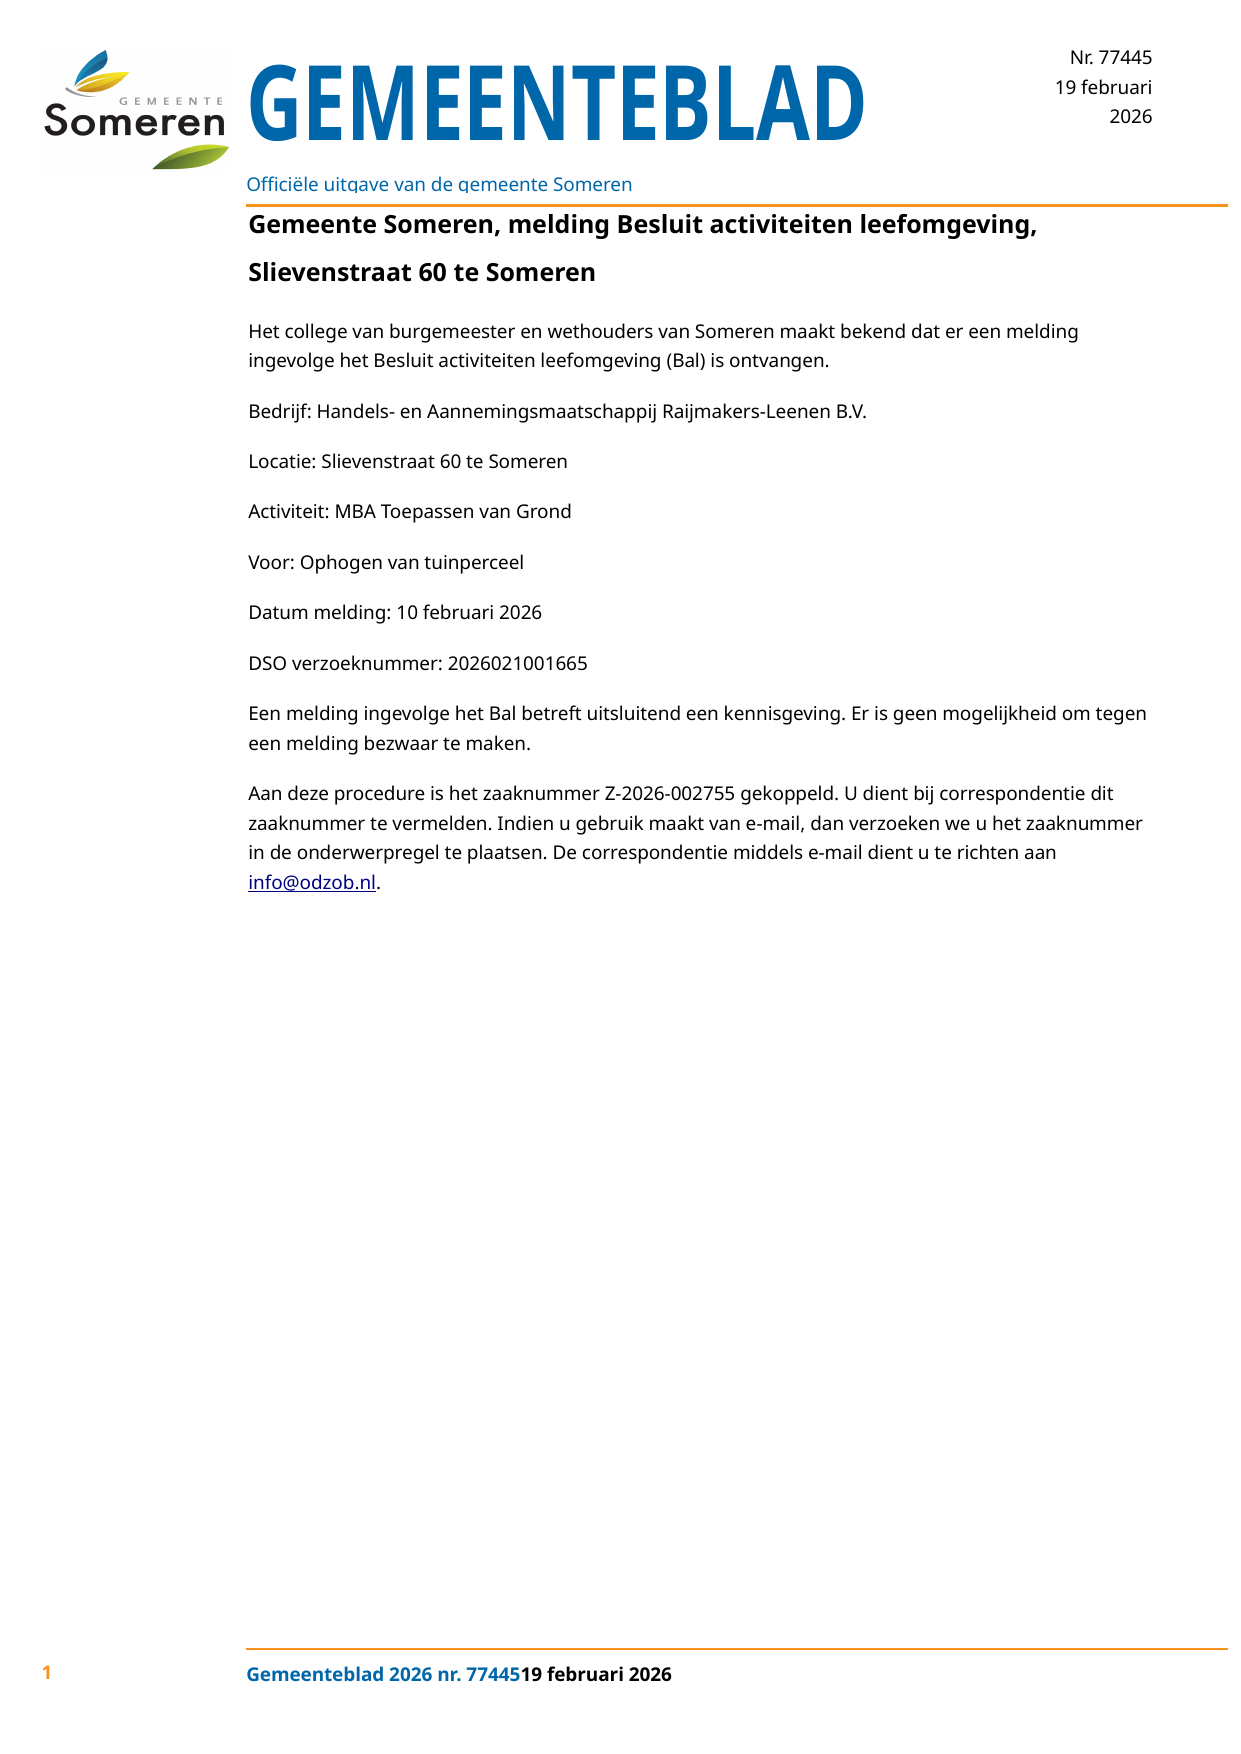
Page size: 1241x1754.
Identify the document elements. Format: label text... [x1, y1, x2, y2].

text Aan deze procedure is het zaaknummer Z-2026-002755 gekoppeld. U dient bij correspondentie dit zaaknummer te vermelden. Indien u gebruik maakt van e-mail, dan verzoeken we u het zaaknummer in de onderwerpregel te plaatsen. De correspondentie middels e-mail dient u te richten aan info@odzob.nl. [248, 780, 1152, 895]
picture [41, 47, 231, 172]
text Locatie: Slievenstraat 60​ te Someren [248, 448, 1152, 474]
text Activiteit: MBA Toepassen van Grond [248, 499, 1152, 524]
text Voor: Ophogen van tuinperceel [248, 549, 1152, 575]
text Datum melding: 10 februari 2026 [248, 599, 1152, 625]
text Het college van burgemeester en wethouders van Someren maakt bekend dat er een melding ingevolge het Besluit activiteiten leefomgeving (Bal) is ontvangen. [248, 318, 1152, 373]
text Een melding ingevolge het Bal betreft uitsluitend een kennisgeving. Er is geen mogelijkheid om tegen een melding bezwaar te maken. [248, 700, 1152, 756]
text Bedrijf: Handels- en Aannemingsmaatschappij Raijmakers-Leenen B.V. [248, 398, 1152, 424]
text Gemeente Someren, melding Besluit activiteiten leefomgeving, Slievenstraat 60​ te Someren [248, 207, 1152, 288]
text DSO verzoeknummer: 2026021001665 [248, 650, 1152, 676]
